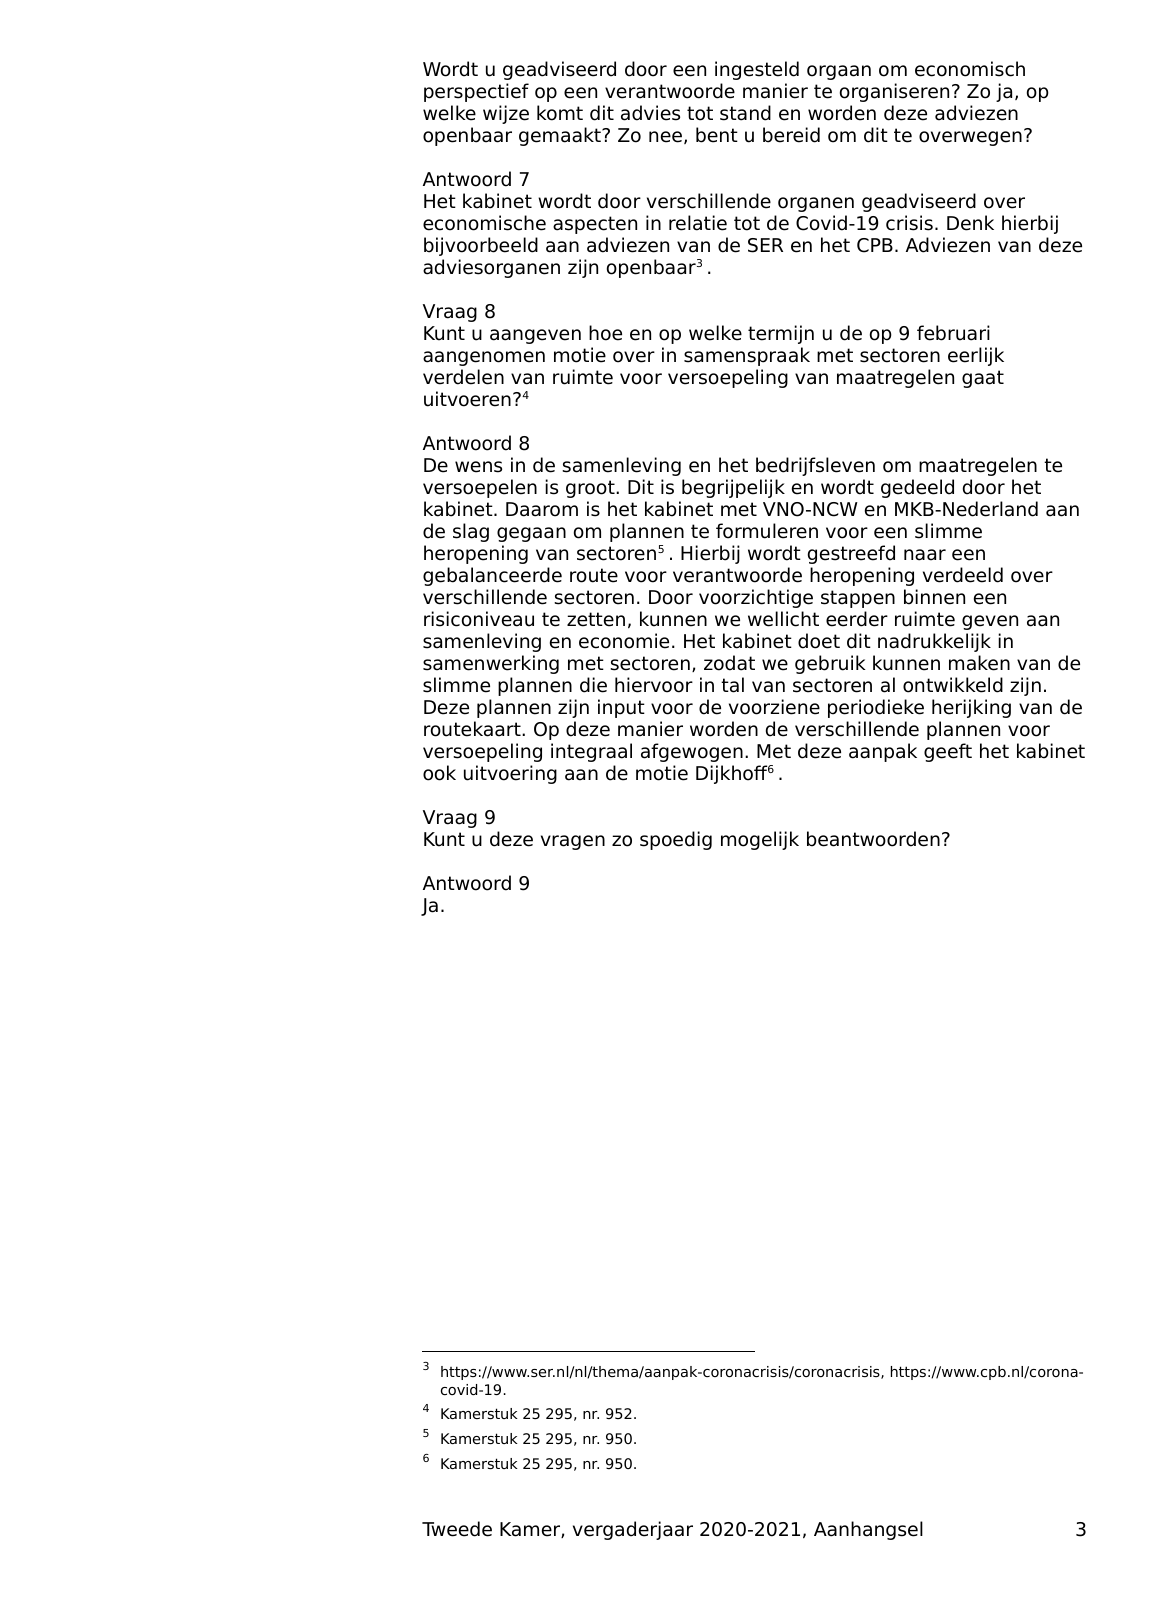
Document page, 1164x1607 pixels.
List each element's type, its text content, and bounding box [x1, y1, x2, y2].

text Ja. [422, 895, 1087, 917]
text Kamerstuk 25 295, nr. 952. [422, 1402, 1087, 1424]
text Kamerstuk 25 295, nr. 950. [422, 1427, 1087, 1449]
text Wordt u geadviseerd door een ingesteld orgaan om economisch perspectief op een verantwoorde manier te organiseren? Zo ja, op welke wijze komt dit advies tot stand en worden deze adviezen openbaar gemaakt? Zo nee, bent u bereid om dit te overwegen? [422, 59, 1087, 147]
text De wens in de samenleving en het bedrijfsleven om maatregelen te versoepelen is groot. Dit is begrijpelijk en wordt gedeeld door het kabinet. Daarom is het kabinet met VNO-NCW en MKB-Nederland aan de slag gegaan om plannen te formuleren voor een slimme heropening van sectoren. Hierbij wordt gestreefd naar een gebalanceerde route voor verantwoorde heropening verdeeld over verschillende sectoren. Door voorzichtige stappen binnen een risiconiveau te zetten, kunnen we wellicht eerder ruimte geven aan samenleving en economie. Het kabinet doet dit nadrukkelijk in samenwerking met sectoren, zodat we gebruik kunnen maken van de slimme plannen die hiervoor in tal van sectoren al ontwikkeld zijn. Deze plannen zijn input voor de voorziene periodieke herijking van de routekaart. Op deze manier worden de verschillende plannen voor versoepeling integraal afgewogen. Met deze aanpak geeft het kabinet ook uitvoering aan de motie Dijkhoff. [422, 455, 1087, 785]
text Antwoord 8 [422, 433, 1087, 455]
text Kunt u deze vragen zo spoedig mogelijk beantwoorden? [422, 829, 1087, 851]
text Antwoord 9 [422, 873, 1087, 895]
text https://www.ser.nl/nl/thema/aanpak-coronacrisis/coronacrisis, https://www.cpb.nl/corona-covid-19. [422, 1360, 1087, 1399]
text Het kabinet wordt door verschillende organen geadviseerd over economische aspecten in relatie tot de Covid-19 crisis. Denk hierbij bijvoorbeeld aan adviezen van de SER en het CPB. Adviezen van deze adviesorganen zijn openbaar. [422, 191, 1087, 279]
text Kunt u aangeven hoe en op welke termijn u de op 9 februari aangenomen motie over in samenspraak met sectoren eerlijk verdelen van ruimte voor versoepeling van maatregelen gaat uitvoeren? [422, 323, 1087, 411]
text Antwoord 7 [422, 169, 1087, 191]
text Kamerstuk 25 295, nr. 950. [422, 1452, 1087, 1474]
text Vraag 9 [422, 807, 1087, 829]
text Vraag 8 [422, 301, 1087, 323]
